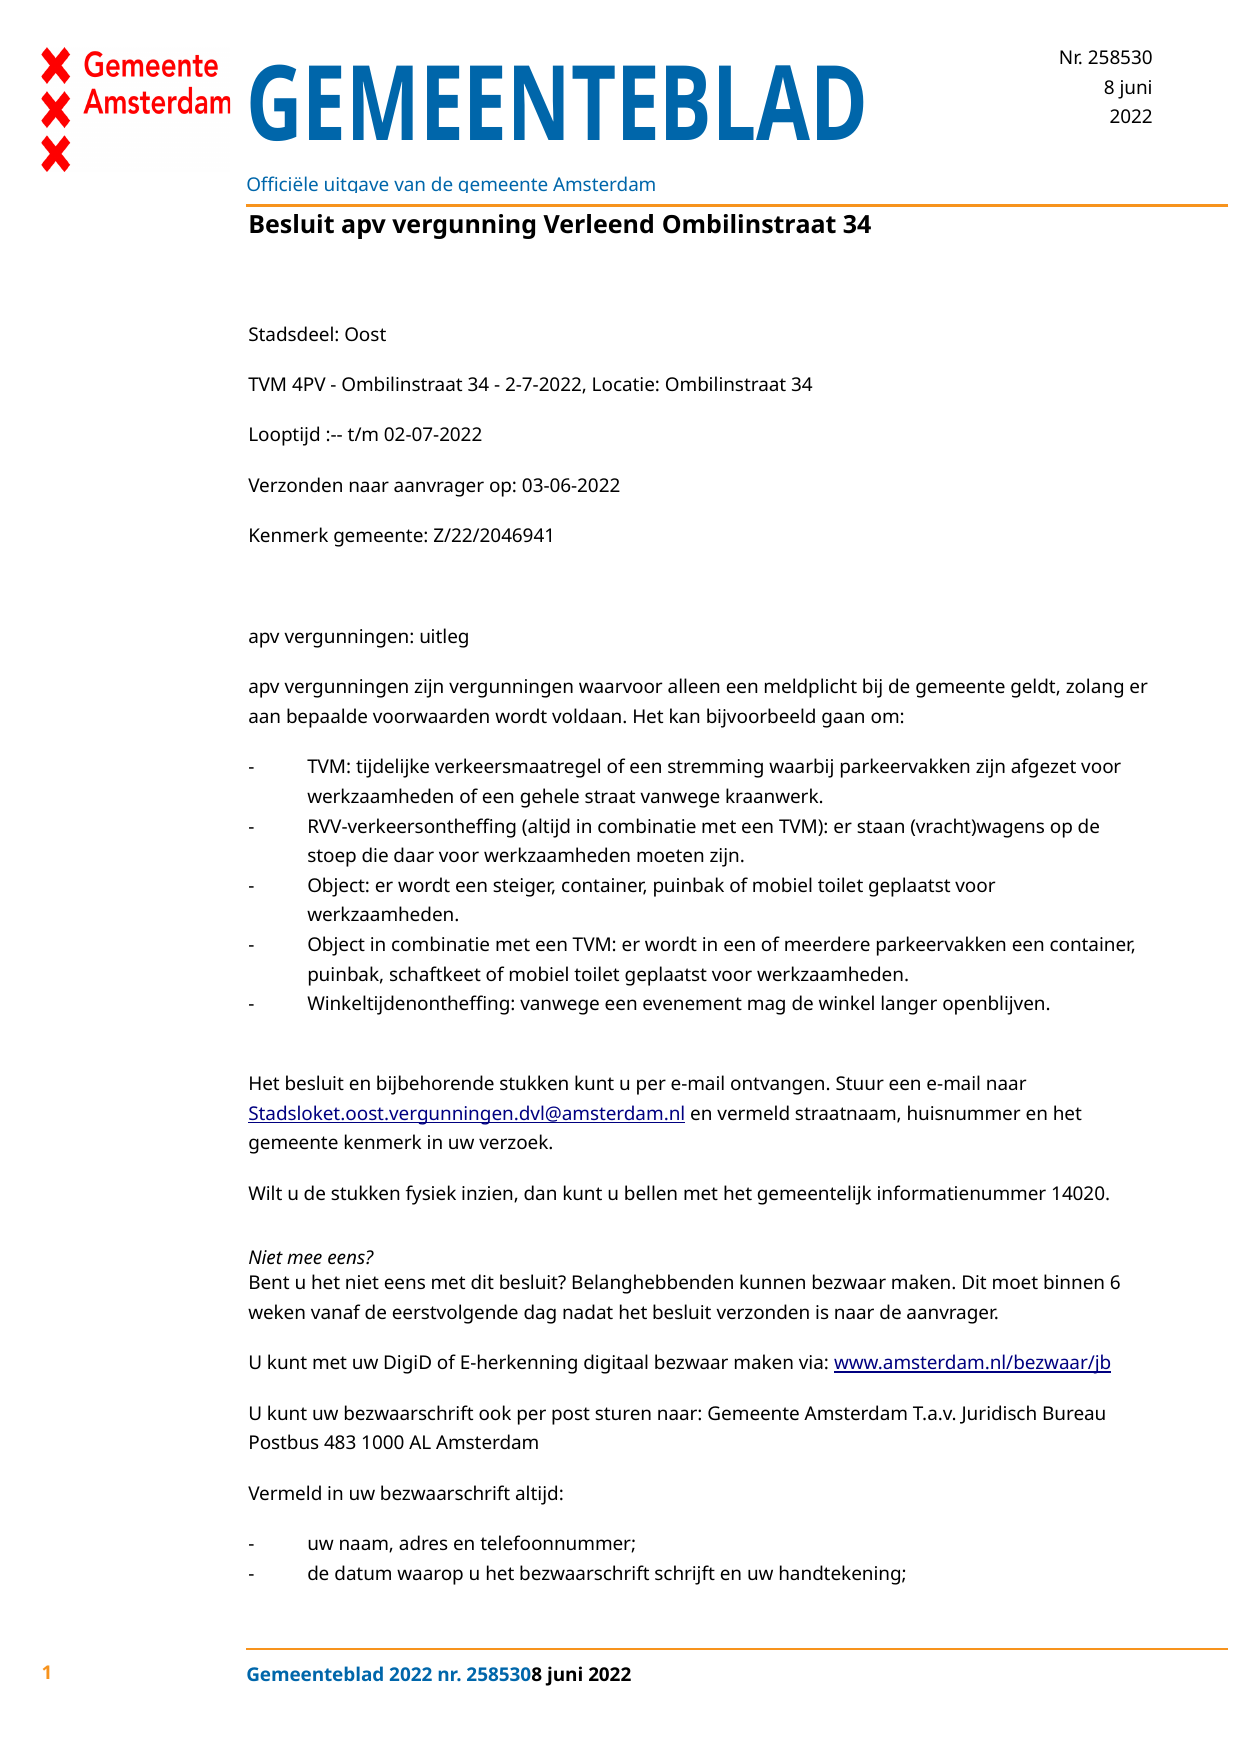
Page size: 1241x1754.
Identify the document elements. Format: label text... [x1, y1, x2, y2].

text apv vergunningen: uitleg [248, 623, 1152, 649]
list TVM: tijdelijke verkeersmaatregel of een stremming waarbij parkeervakken zijn afgezet voor werkzaamheden of een gehele straat vanwege kraanwerk. [248, 754, 1152, 809]
text Kenmerk gemeente: Z/22/2046941 [248, 522, 1152, 548]
text apv vergunningen zijn vergunningen waarvoor alleen een meldplicht bij de gemeente geldt, zolang er aan bepaalde voorwaarden wordt voldaan. Het kan bijvoorbeeld gaan om: [248, 674, 1152, 729]
text Vermeld in uw bezwaarschrift altijd: [248, 1480, 1152, 1506]
list Object in combinatie met een TVM: er wordt in een of meerdere parkeervakken een container, puinbak, schaftkeet of mobiel toilet geplaatst voor werkzaamheden. [248, 931, 1152, 986]
text TVM 4PV - Ombilinstraat 34 - 2-7-2022, Locatie: Ombilinstraat 34 [248, 371, 1152, 397]
text Verzonden naar aanvrager op: 03-06-2022 [248, 472, 1152, 498]
text Bent u het niet eens met dit besluit? Belanghebbenden kunnen bezwaar maken. Dit moet binnen 6 weken vanaf de eerstvolgende dag nadat het besluit verzonden is naar de aanvrager. [248, 1269, 1152, 1325]
picture [41, 47, 231, 172]
text Niet mee eens? [248, 1244, 1152, 1269]
list uw naam, adres en telefoonnummer; [248, 1530, 1152, 1556]
list Winkeltijdenontheffing: vanwege een evenement mag de winkel langer openblijven. [248, 990, 1152, 1016]
text U kunt met uw DigiD of E-herkenning digitaal bezwaar maken via: www.amsterdam.nl/bezwaar/jb [248, 1349, 1152, 1375]
text Stadsdeel: Oost [248, 321, 1152, 346]
text Het besluit en bijbehorende stukken kunt u per e-mail ontvangen. Stuur een e-mail naar Stadsloket.oost.vergunningen.dvl@amsterdam.nl en vermeld straatnaam, huisnummer en het gemeente kenmerk in uw verzoek. [248, 1070, 1152, 1155]
list de datum waarop u het bezwaarschrift schrijft en uw handtekening; [248, 1560, 1152, 1586]
list Object: er wordt een steiger, container, puinbak of mobiel toilet geplaatst voor werkzaamheden. [248, 872, 1152, 927]
text Wilt u de stukken fysiek inzien, dan kunt u bellen met het gemeentelijk informatienummer 14020. [248, 1180, 1152, 1206]
text Besluit apv vergunning Verleend Ombilinstraat 34 [248, 207, 1152, 241]
text Looptijd :-- t/m 02-07-2022 [248, 422, 1152, 447]
text U kunt uw bezwaarschrift ook per post sturen naar: Gemeente Amsterdam T.a.v. Juridisch Bureau Postbus 483 1000 AL Amsterdam [248, 1400, 1152, 1455]
list RVV-verkeersontheffing (altijd in combinatie met een TVM): er staan (vracht)wagens op de stoep die daar voor werkzaamheden moeten zijn. [248, 813, 1152, 868]
